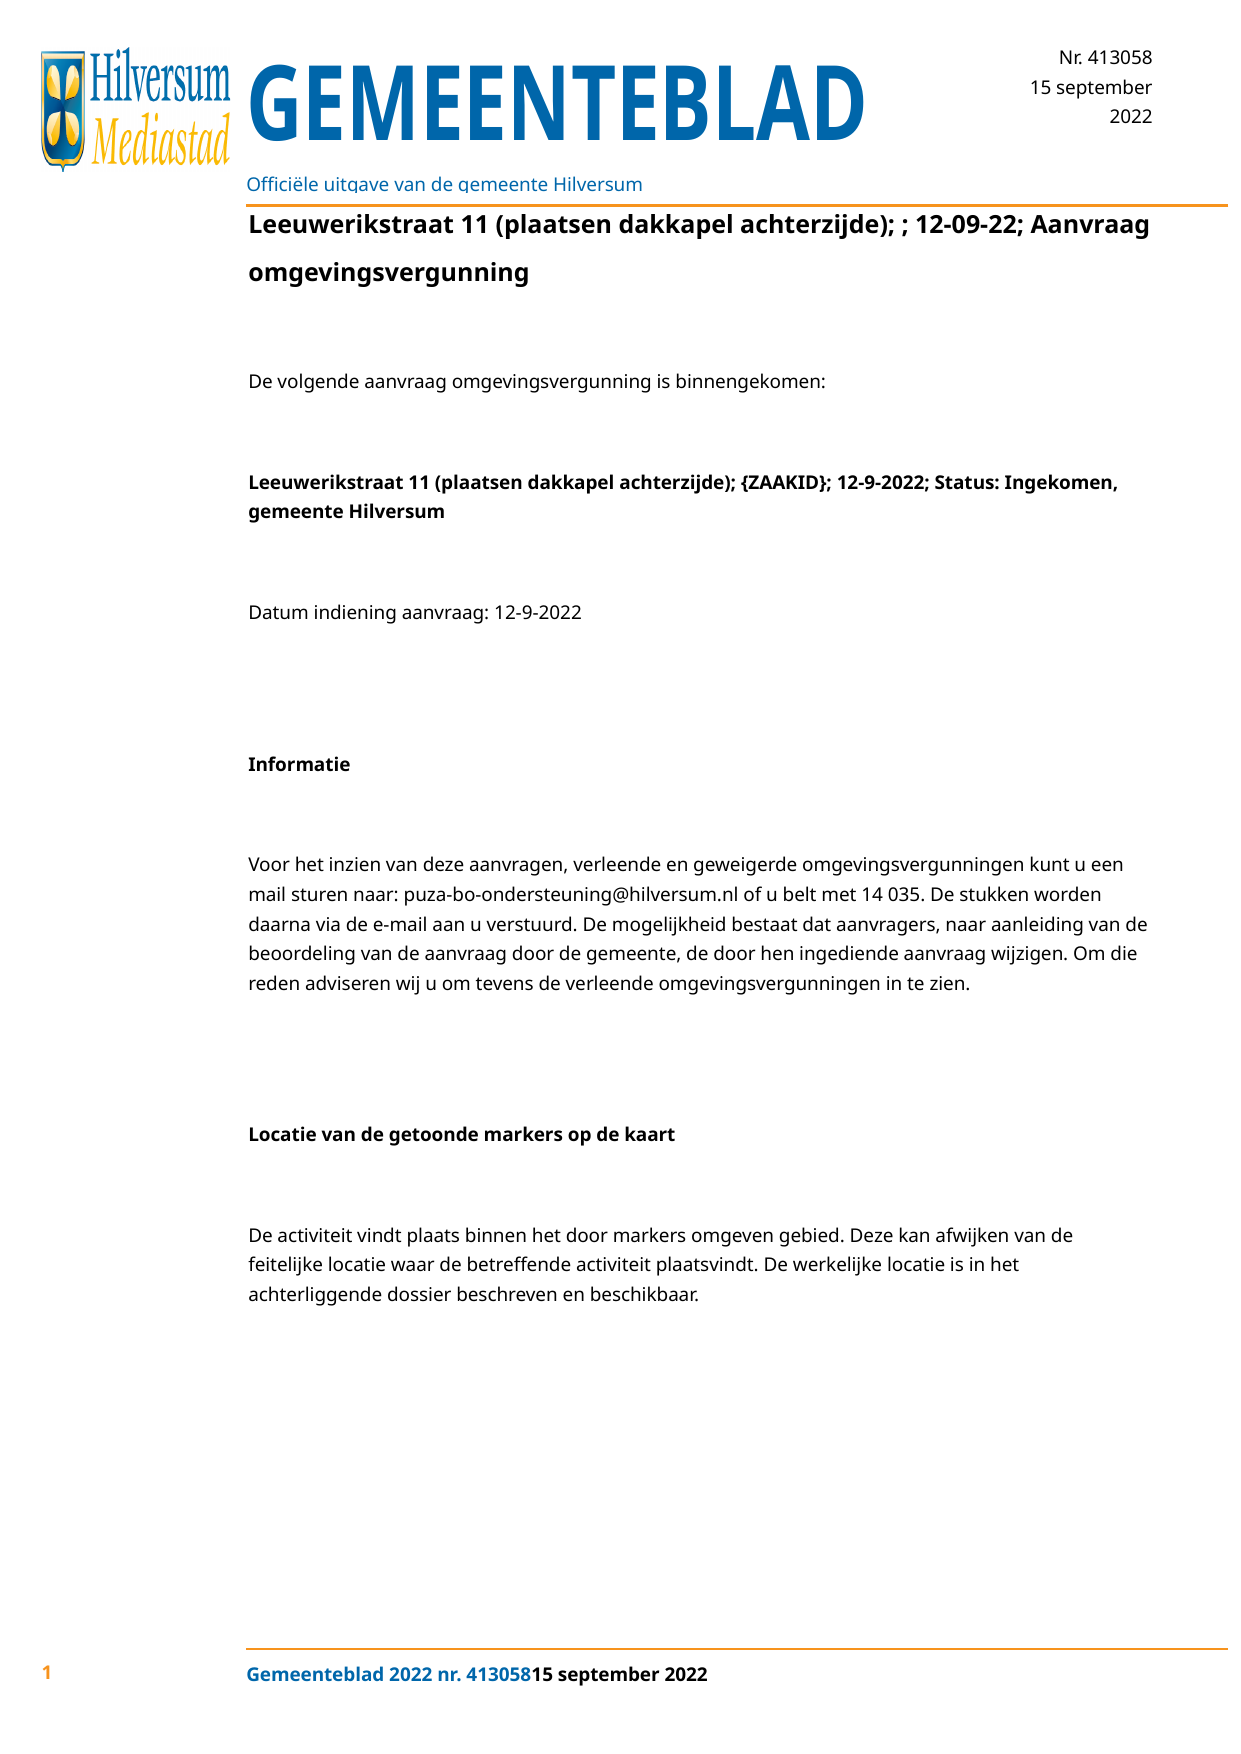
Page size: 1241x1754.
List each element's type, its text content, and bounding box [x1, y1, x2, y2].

text Voor het inzien van deze aanvragen, verleende en geweigerde omgevingsvergunningen kunt u een mail sturen naar: puza-bo-ondersteuning@hilversum.nl of u belt met 14 035. De stukken worden daarna via de e-mail aan u verstuurd. De mogelijkheid bestaat dat aanvragers, naar aanleiding van de beoordeling van de aanvraag door de gemeente, de door hen ingediende aanvraag wijzigen. Om die reden adviseren wij u om tevens de verleende omgevingsvergunningen in te zien. [248, 852, 1152, 996]
text Leeuwerikstraat 11 (plaatsen dakkapel achterzijde); {ZAAKID}; 12-9-2022; Status: Ingekomen, gemeente Hilversum [248, 469, 1152, 524]
text De volgende aanvraag omgevingsvergunning is binnengekomen: [248, 368, 1152, 394]
text Locatie van de getoonde markers op de kaart [248, 1121, 1152, 1147]
text Datum indiening aanvraag: 12-9-2022 [248, 599, 1152, 625]
picture [41, 47, 231, 172]
text De activiteit vindt plaats binnen het door markers omgeven gebied. Deze kan afwijken van de feitelijke locatie waar de betreffende activiteit plaatsvindt. De werkelijke locatie is in het achterliggende dossier beschreven en beschikbaar. [248, 1222, 1152, 1307]
text Informatie [248, 751, 1152, 777]
text Leeuwerikstraat 11 (plaatsen dakkapel achterzijde); ; 12-09-22; Aanvraag omgevingsvergunning [248, 207, 1152, 288]
